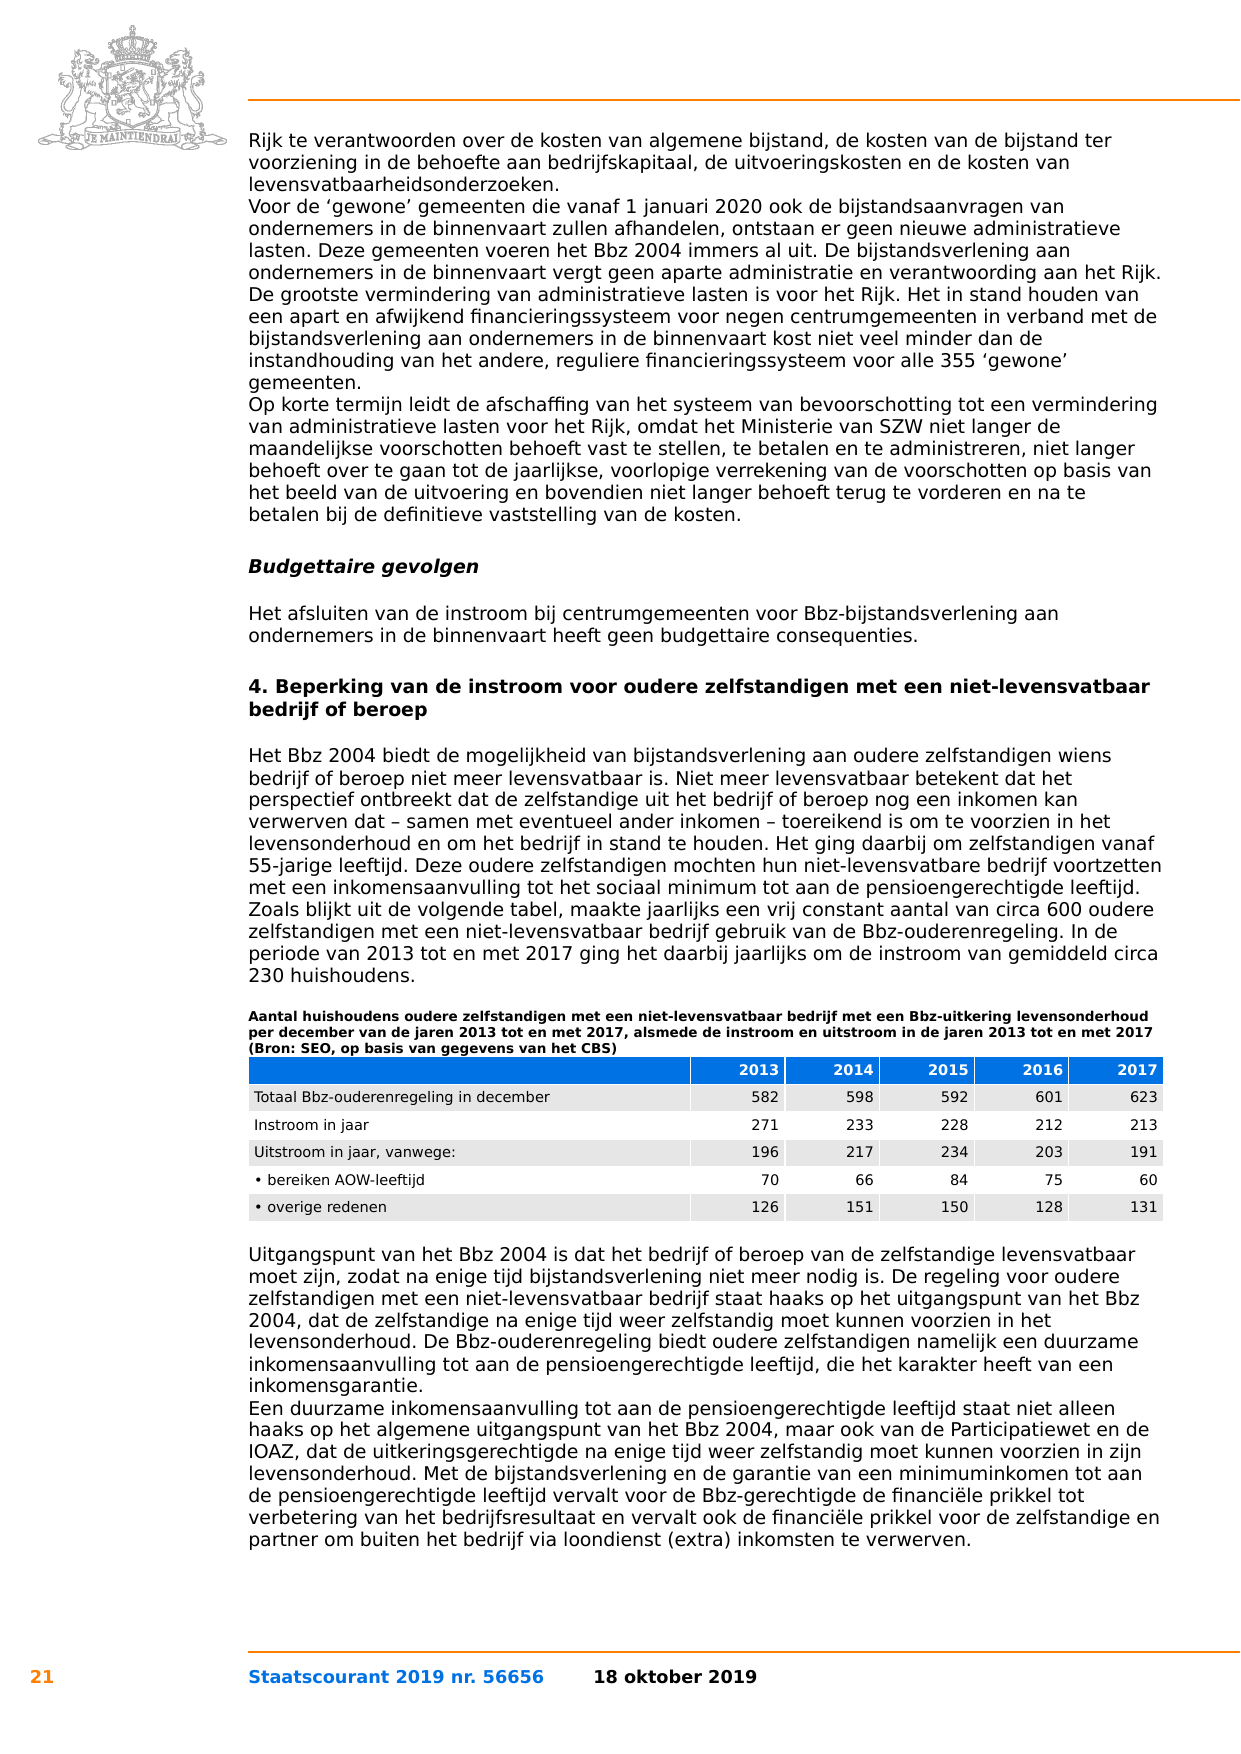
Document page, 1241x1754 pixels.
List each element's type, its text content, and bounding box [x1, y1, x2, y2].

table_cell 234 [880, 1140, 974, 1166]
text Een duurzame inkomensaanvulling tot aan de pensioengerechtigde leeftijd staat niet alleen haaks op het algemene uitgangspunt van het Bbz 2004, maar ook van de Participatiewet en de IOAZ, dat de uitkeringsgerechtigde na enige tijd weer zelfstandig moet kunnen voorzien in zijn levensonderhoud. Met de bijstandsverlening en de garantie van een minimuminkomen tot aan de pensioengerechtigde leeftijd vervalt voor de Bbz-gerechtigde de financiële prikkel tot verbetering van het bedrijfsresultaat en vervalt ook de financiële prikkel voor de zelfstandige en partner om buiten het bedrijf via loondienst (extra) inkomsten te verwerven. [248, 1397, 1163, 1551]
text Rijk te verantwoorden over de kosten van algemene bijstand, de kosten van de bijstand ter voorziening in de behoefte aan bedrijfskapitaal, de uitvoeringskosten en de kosten van levensvatbaarheidsonderzoeken. [248, 130, 1163, 196]
table_cell 228 [880, 1112, 974, 1138]
subtitle 4. Beperking van de instroom voor oudere zelfstandigen met een niet-levensvatbaar bedrijf of beroep [248, 676, 1163, 720]
table_header Aantal huishoudens oudere zelfstandigen met een niet-levensvatbaar bedrijf met een Bbz-uitkering levensonderhoud per december van de jaren 2013 tot en met 2017, alsmede de instroom en uitstroom in de jaren 2013 tot en met 2017 (Bron: SEO, op basis van gegevens van het CBS) [248, 1009, 1163, 1056]
table_cell 2013 [691, 1057, 784, 1084]
table_cell Instroom in jaar [249, 1112, 690, 1138]
table_cell 84 [880, 1167, 974, 1193]
table_cell • bereiken AOW-leeftijd [249, 1167, 690, 1193]
text Voor de ‘gewone’ gemeenten die vanaf 1 januari 2020 ook de bijstandsaanvragen van ondernemers in de binnenvaart zullen afhandelen, ontstaan er geen nieuwe administratieve lasten. Deze gemeenten voeren het Bbz 2004 immers al uit. De bijstandsverlening aan ondernemers in de binnenvaart vergt geen aparte administratie en verantwoording aan het Rijk. [248, 196, 1163, 284]
table_cell 217 [786, 1140, 879, 1166]
table_cell 233 [786, 1112, 879, 1138]
table_cell 131 [1069, 1194, 1163, 1221]
text De grootste vermindering van administratieve lasten is voor het Rijk. Het in stand houden van een apart en afwijkend financieringssysteem voor negen centrumgemeenten in verband met de bijstandsverlening aan ondernemers in de binnenvaart kost niet veel minder dan de instandhouding van het andere, reguliere financieringssysteem voor alle 355 ‘gewone’ gemeenten. [248, 284, 1163, 394]
table_cell 203 [975, 1140, 1068, 1166]
table_cell 60 [1069, 1167, 1163, 1193]
text Uitgangspunt van het Bbz 2004 is dat het bedrijf of beroep van de zelfstandige levensvatbaar moet zijn, zodat na enige tijd bijstandsverlening niet meer nodig is. De regeling voor oudere zelfstandigen met een niet-levensvatbaar bedrijf staat haaks op het uitgangspunt van het Bbz 2004, dat de zelfstandige na enige tijd weer zelfstandig moet kunnen voorzien in het levensonderhoud. De Bbz-ouderenregeling biedt oudere zelfstandigen namelijk een duurzame inkomensaanvulling tot aan de pensioengerechtigde leeftijd, die het karakter heeft van een inkomensgarantie. [248, 1243, 1163, 1397]
table_cell 151 [786, 1194, 879, 1221]
table_cell 213 [1069, 1112, 1163, 1138]
table_cell 2016 [975, 1057, 1068, 1084]
text Het Bbz 2004 biedt de mogelijkheid van bijstandsverlening aan oudere zelfstandigen wiens bedrijf of beroep niet meer levensvatbaar is. Niet meer levensvatbaar betekent dat het perspectief ontbreekt dat de zelfstandige uit het bedrijf of beroep nog een inkomen kan verwerven dat – samen met eventueel ander inkomen – toereikend is om te voorzien in het levensonderhoud en om het bedrijf in stand te houden. Het ging daarbij om zelfstandigen vanaf 55-jarige leeftijd. Deze oudere zelfstandigen mochten hun niet-levensvatbare bedrijf voortzetten met een inkomensaanvulling tot het sociaal minimum tot aan de pensioengerechtigde leeftijd. Zoals blijkt uit de volgende tabel, maakte jaarlijks een vrij constant aantal van circa 600 oudere zelfstandigen met een niet-levensvatbaar bedrijf gebruik van de Bbz-ouderenregeling. In de periode van 2013 tot en met 2017 ging het daarbij jaarlijks om de instroom van gemiddeld circa 230 huishoudens. [248, 745, 1163, 987]
table_cell 75 [975, 1167, 1068, 1193]
table_cell 212 [975, 1112, 1068, 1138]
table_cell 2014 [786, 1057, 879, 1084]
text Op korte termijn leidt de afschaffing van het systeem van bevoorschotting tot een vermindering van administratieve lasten voor het Rijk, omdat het Ministerie van SZW niet langer de maandelijkse voorschotten behoeft vast te stellen, te betalen en te administreren, niet langer behoeft over te gaan tot de jaarlijkse, voorlopige verrekening van de voorschotten op basis van het beeld van de uitvoering en bovendien niet langer behoeft terug te vorderen en na te betalen bij de definitieve vaststelling van de kosten. [248, 394, 1163, 526]
table_cell 70 [691, 1167, 784, 1193]
table_cell 592 [880, 1085, 974, 1111]
table_cell Totaal Bbz-ouderenregeling in december [249, 1085, 690, 1111]
picture [38, 25, 227, 150]
table_cell 126 [691, 1194, 784, 1221]
table_cell 66 [786, 1167, 879, 1193]
table_cell 598 [786, 1085, 879, 1111]
table_cell 271 [691, 1112, 784, 1138]
table_cell 582 [691, 1085, 784, 1111]
table_cell [249, 1057, 690, 1084]
table_cell 196 [691, 1140, 784, 1166]
table_cell 623 [1069, 1085, 1163, 1111]
subtitle Budgettaire gevolgen [248, 556, 1163, 577]
table_cell • overige redenen [249, 1194, 690, 1221]
table_cell Uitstroom in jaar, vanwege: [249, 1140, 690, 1166]
table_cell 150 [880, 1194, 974, 1221]
text Het afsluiten van de instroom bij centrumgemeenten voor Bbz-bijstandsverlening aan ondernemers in de binnenvaart heeft geen budgettaire consequenties. [248, 602, 1163, 646]
table_cell 2015 [880, 1057, 974, 1084]
table_cell 128 [975, 1194, 1068, 1221]
table_cell 2017 [1069, 1057, 1163, 1084]
table_cell 601 [975, 1085, 1068, 1111]
table_cell 191 [1069, 1140, 1163, 1166]
